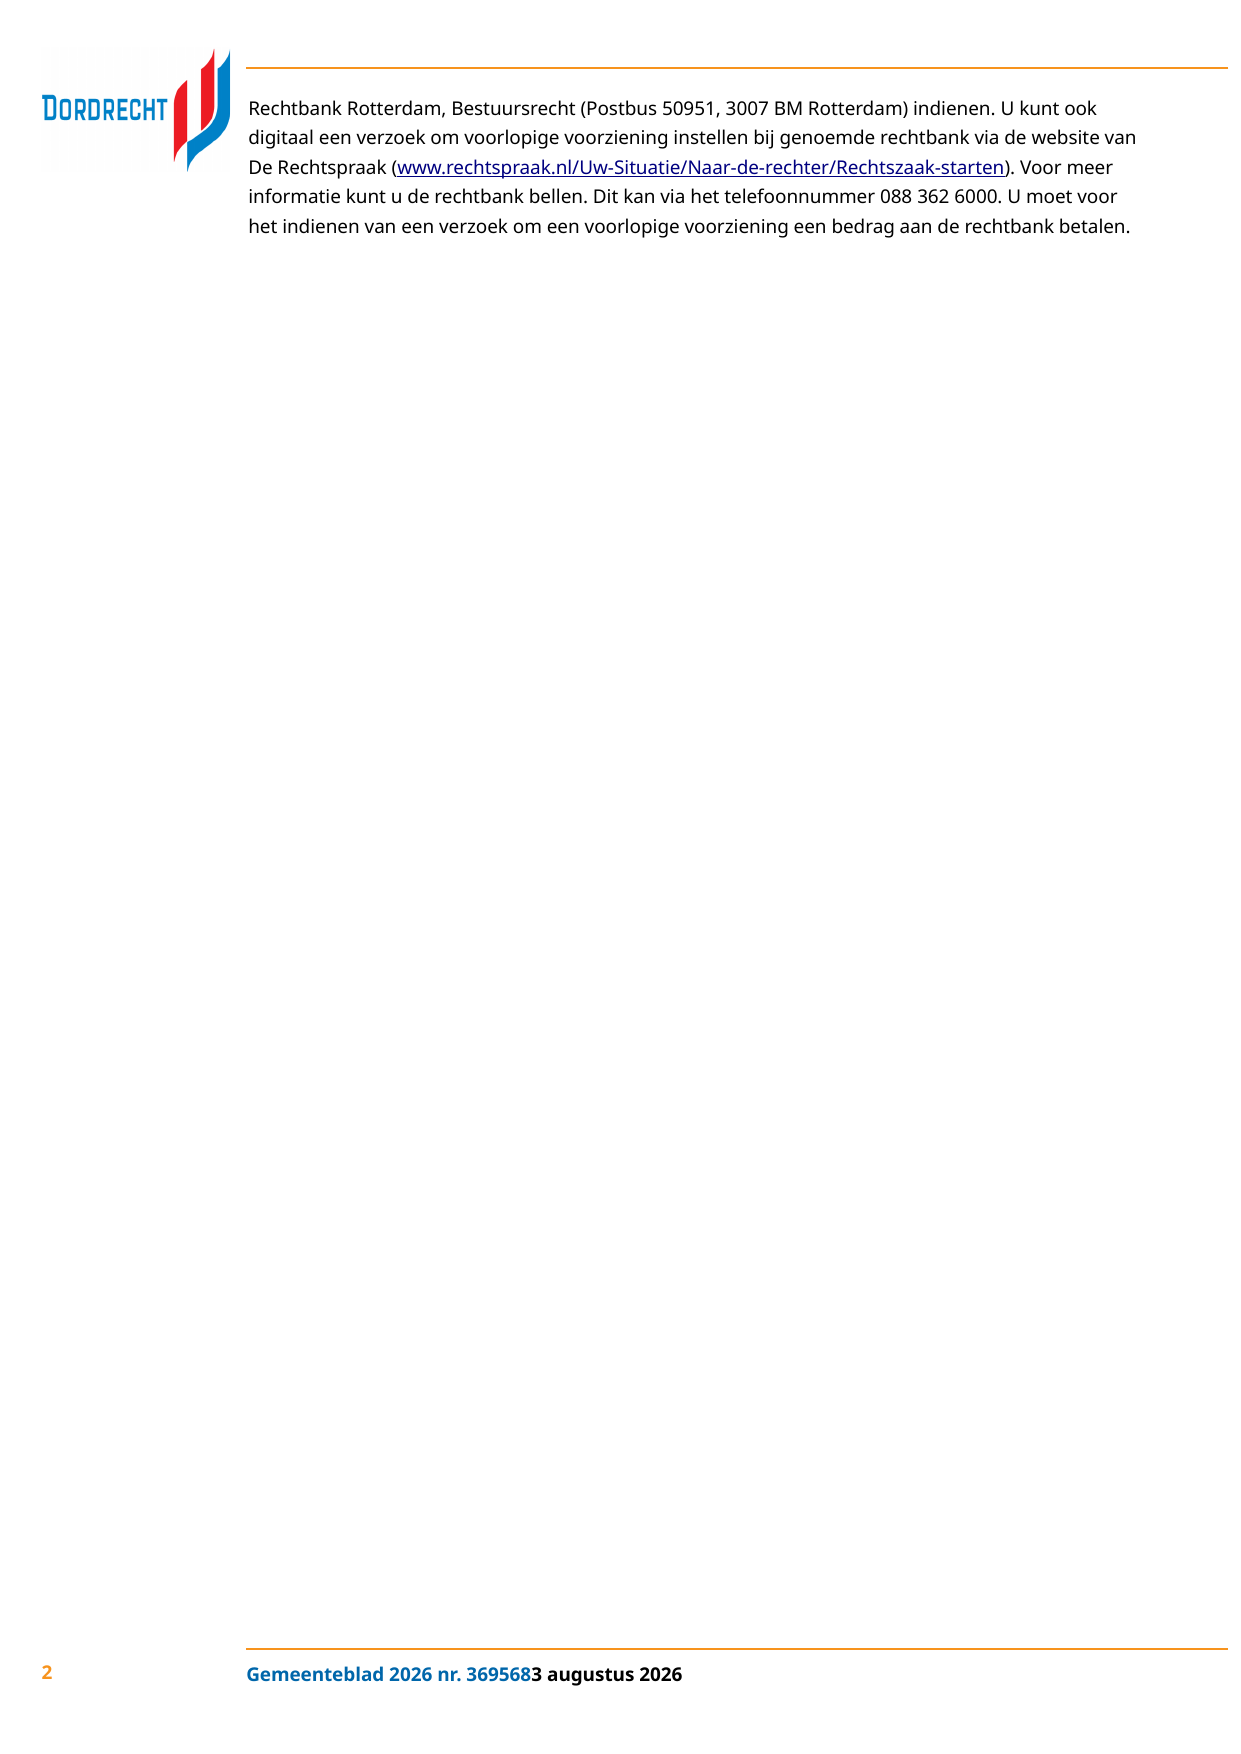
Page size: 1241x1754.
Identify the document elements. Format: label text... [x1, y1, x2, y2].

text Rechtbank Rotterdam, Bestuursrecht (Postbus 50951, 3007 BM Rotterdam) indienen. U kunt ook digitaal een verzoek om voorlopige voorziening instellen bij genoemde rechtbank via de website van De Rechtspraak (www.rechtspraak.nl/Uw-Situatie/Naar-de-rechter/Rechtszaak-starten). Voor meer informatie kunt u de rechtbank bellen. Dit kan via het telefoonnummer 088 362 6000. U moet voor het indienen van een verzoek om een voorlopige voorziening een bedrag aan de rechtbank betalen. [248, 95, 1152, 239]
picture [41, 47, 231, 172]
